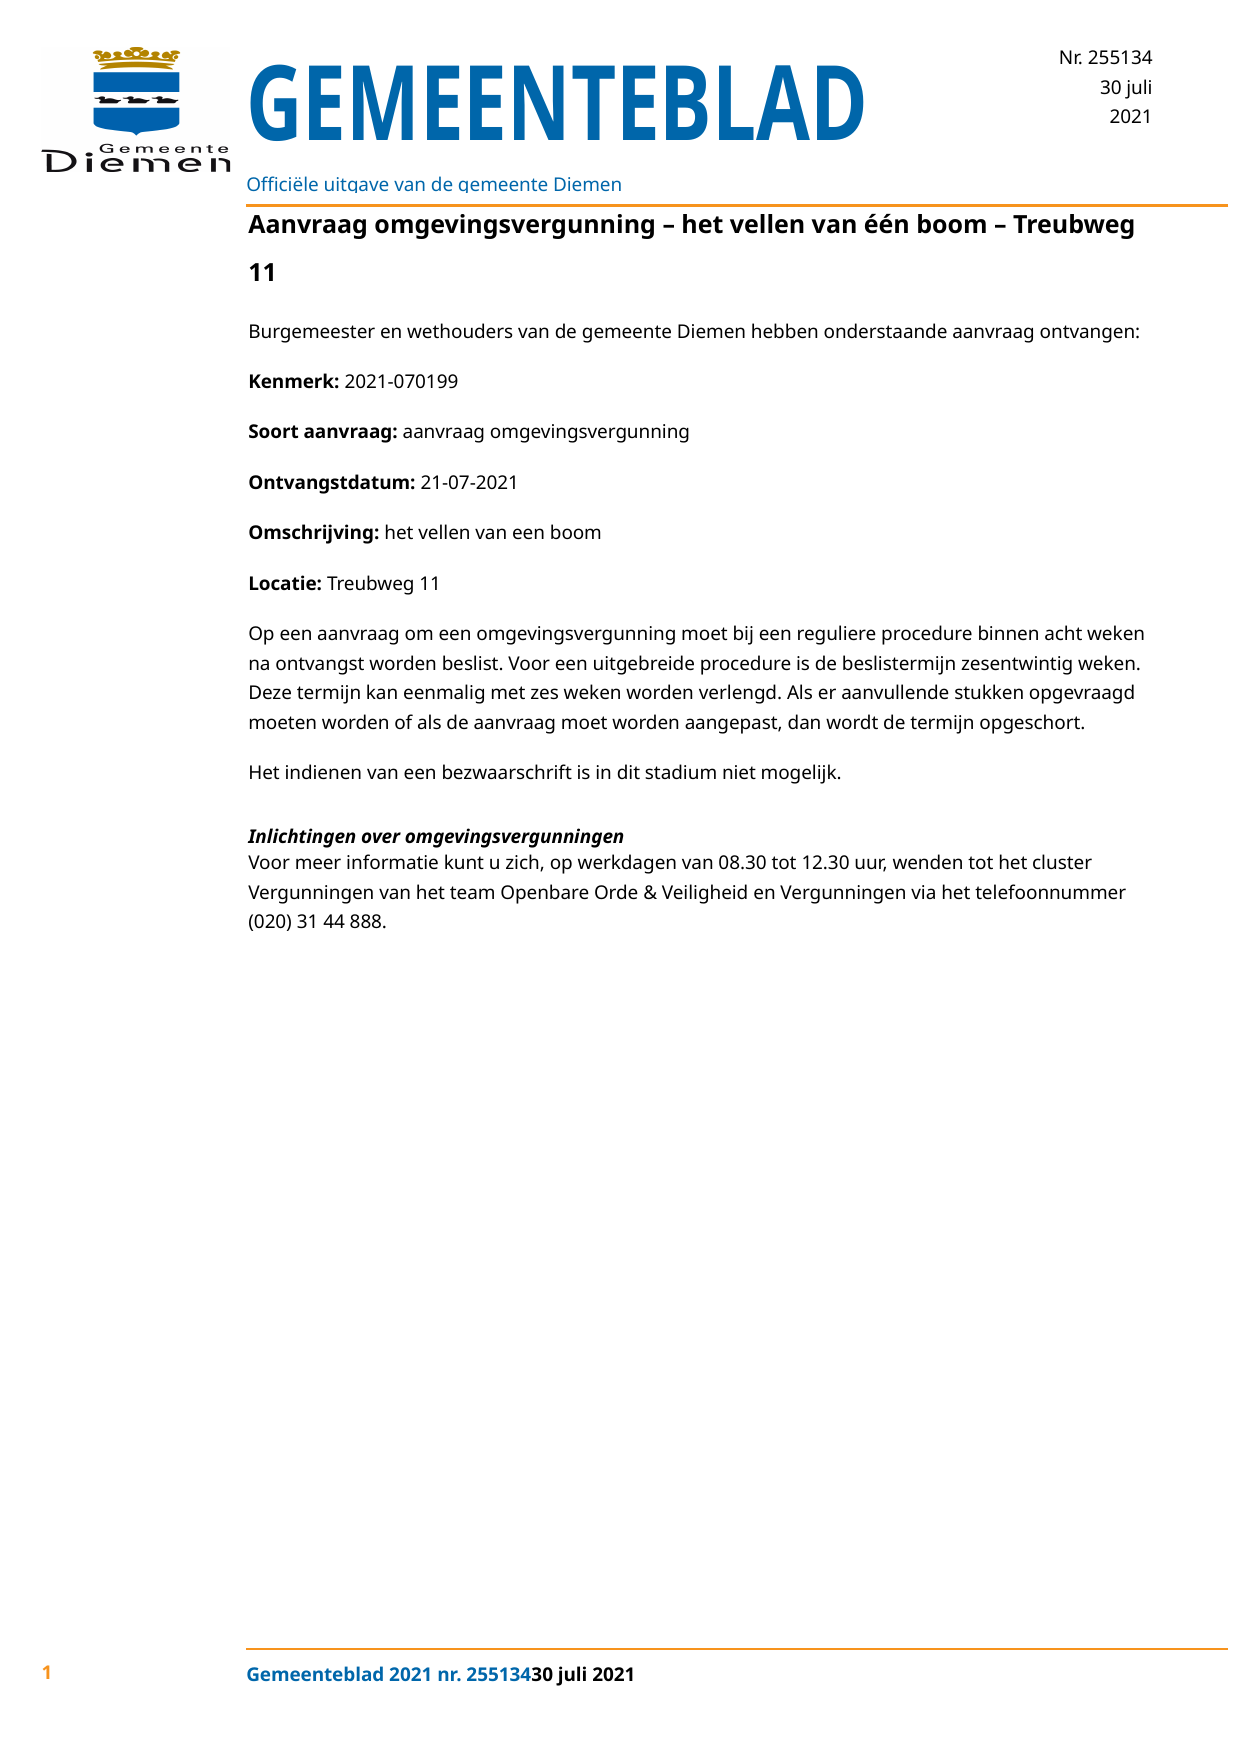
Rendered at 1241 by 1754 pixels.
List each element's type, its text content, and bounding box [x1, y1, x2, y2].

text Op een aanvraag om een omgevingsvergunning moet bij een reguliere procedure binnen acht weken na ontvangst worden beslist. Voor een uitgebreide procedure is de beslistermijn zesentwintig weken. Deze termijn kan eenmalig met zes weken worden verlengd. Als er aanvullende stukken opgevraagd moeten worden of als de aanvraag moet worden aangepast, dan wordt de termijn opgeschort. [248, 620, 1152, 735]
text Omschrijving: het vellen van een boom [248, 519, 1152, 545]
text Soort aanvraag: aanvraag omgevingsvergunning [248, 419, 1152, 444]
text Kenmerk: 2021-070199 [248, 368, 1152, 394]
text Aanvraag omgevingsvergunning – het vellen van één boom – Treubweg 11 [248, 207, 1152, 288]
text Ontvangstdatum: 21-07-2021 [248, 469, 1152, 495]
text Locatie: Treubweg 11 [248, 570, 1152, 596]
text Voor meer informatie kunt u zich, op werkdagen van 08.30 tot 12.30 uur, wenden tot het cluster Vergunningen van het team Openbare Orde & Veiligheid en Vergunningen via het telefoonnummer (020) 31 44 888. [248, 849, 1152, 934]
text Burgemeester en wethouders van de gemeente Diemen hebben onderstaande aanvraag ontvangen: [248, 318, 1152, 344]
picture [41, 47, 231, 172]
text Inlichtingen over omgevingsvergunningen [248, 823, 1152, 849]
text Het indienen van een bezwaarschrift is in dit stadium niet mogelijk. [248, 759, 1152, 785]
